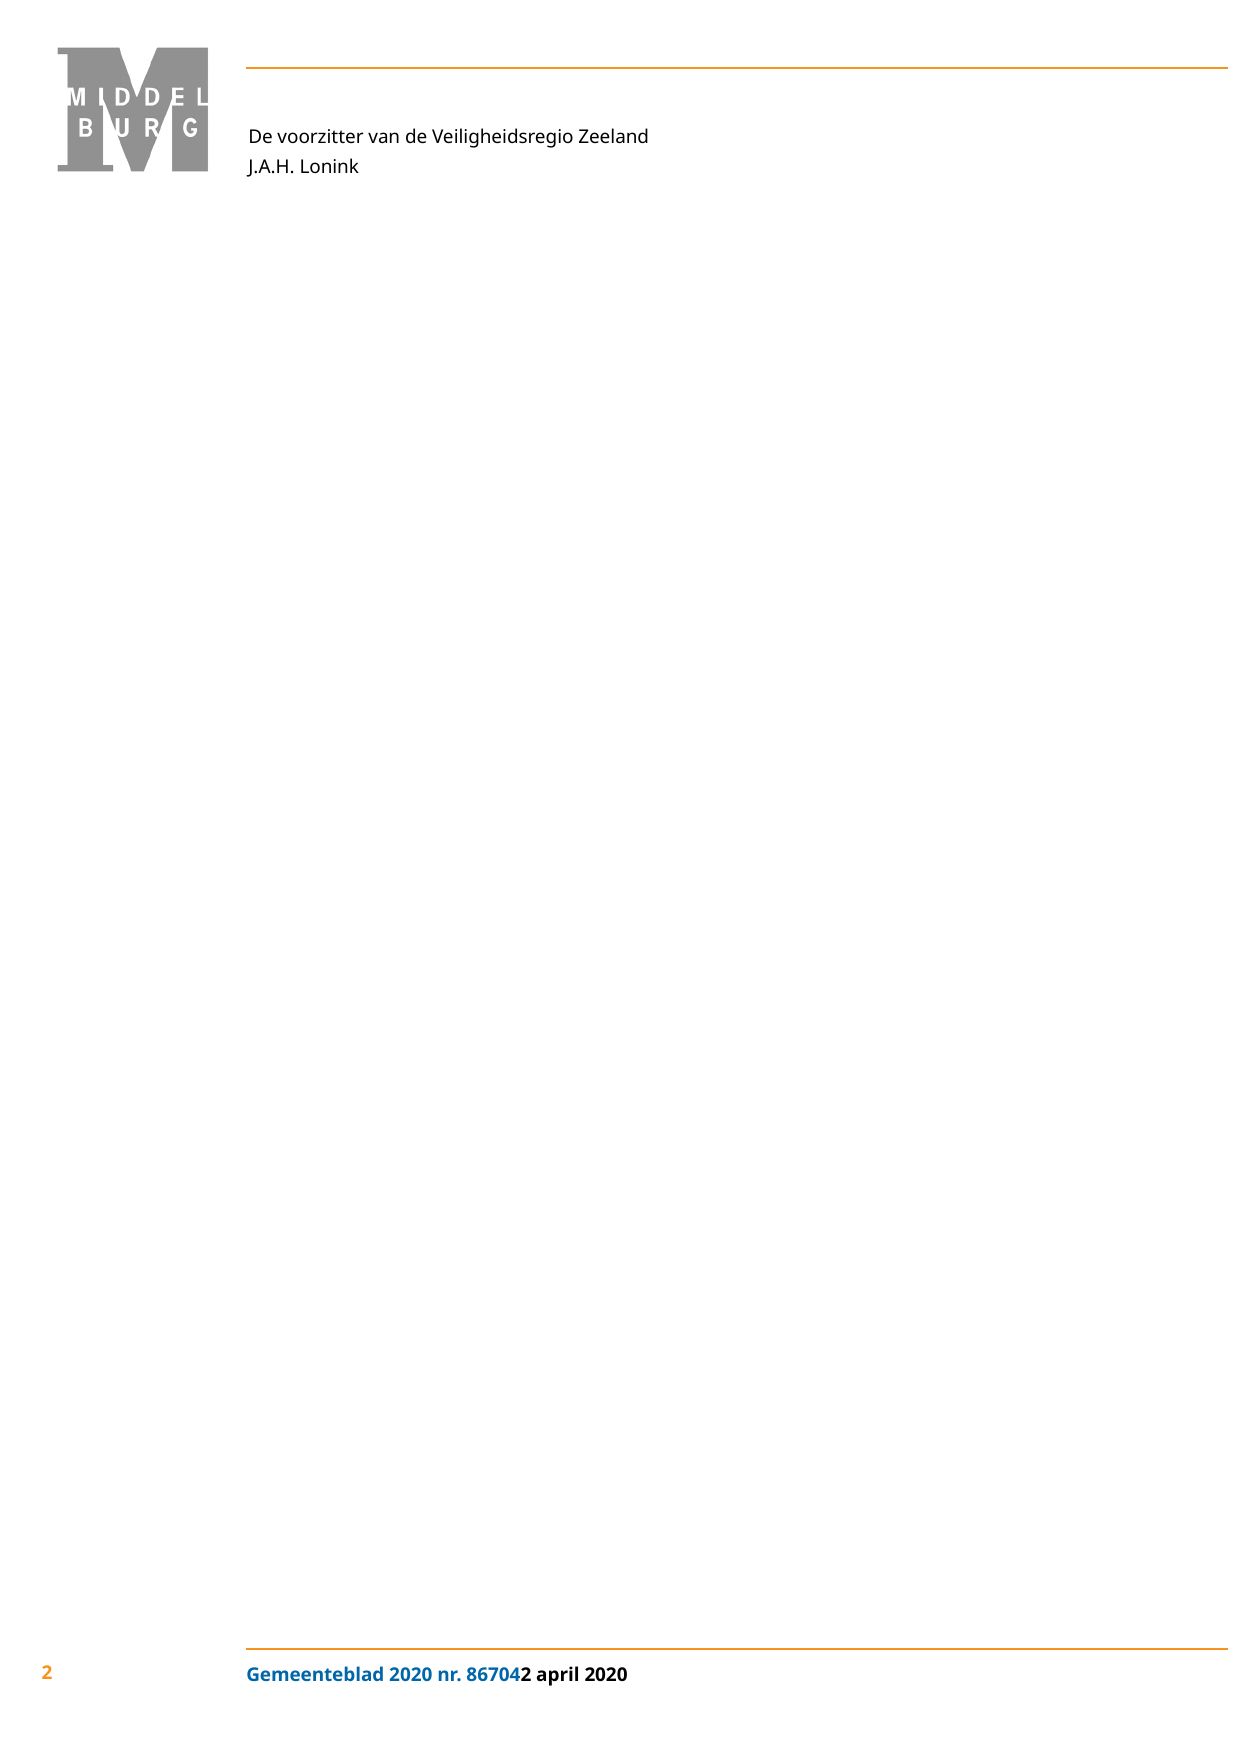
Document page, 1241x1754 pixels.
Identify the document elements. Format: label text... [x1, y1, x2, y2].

text J.A.H. Lonink [248, 153, 1152, 178]
picture [41, 47, 231, 172]
text De voorzitter van de Veiligheidsregio Zeeland [248, 123, 1152, 149]
